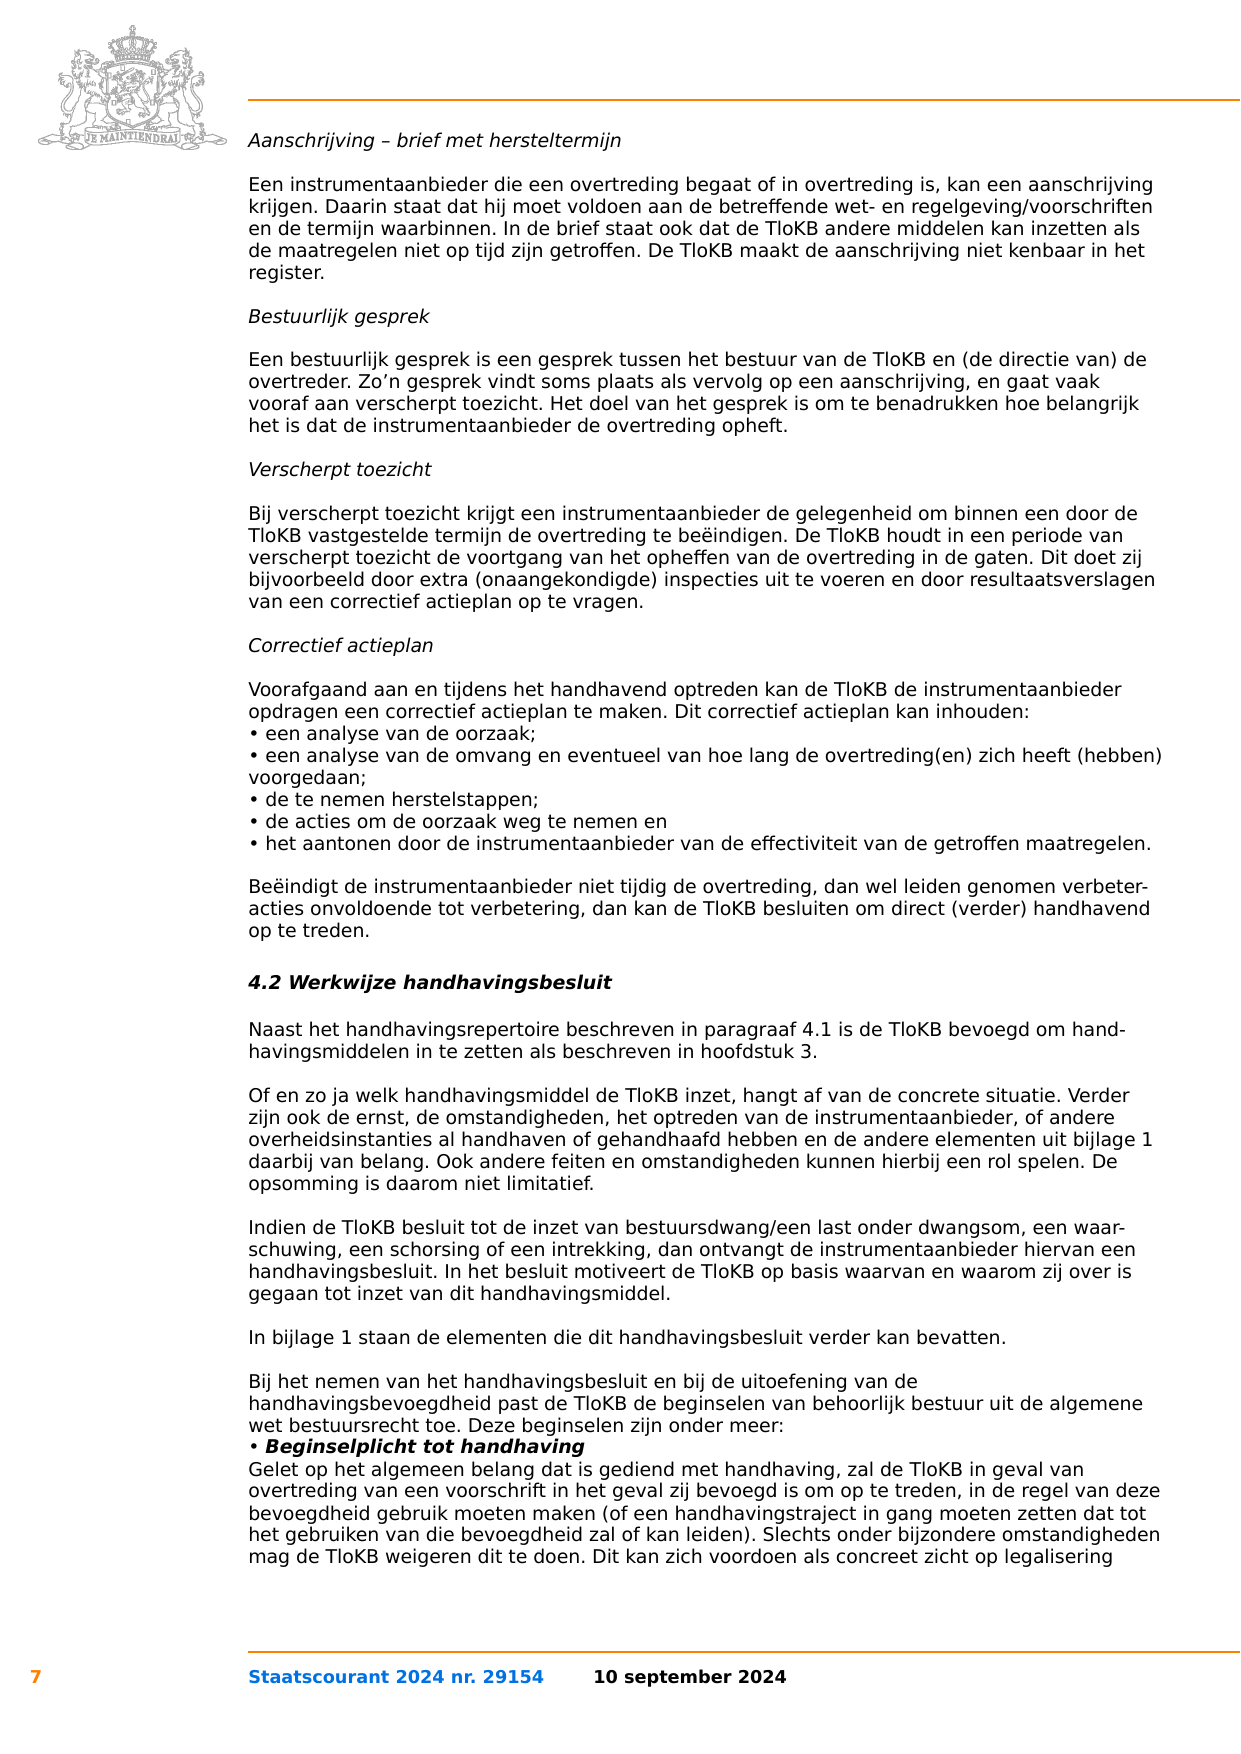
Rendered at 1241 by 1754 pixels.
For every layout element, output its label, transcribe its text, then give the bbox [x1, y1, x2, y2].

text Beëindigt de instrumentaanbieder niet tijdig de overtreding, dan wel leiden genomen verbeter- acties onvoldoende tot verbetering, dan kan de TloKB besluiten om direct (verder) handhavend op te treden. [248, 876, 1163, 942]
subtitle 4.2 Werkwijze handhavingsbesluit [248, 972, 1163, 994]
picture [38, 25, 227, 150]
text Of en zo ja welk handhavingsmiddel de TloKB inzet, hangt af van de concrete situatie. Verder zijn ook de ernst, de omstandigheden, het optreden van de instrumentaanbieder, of andere overheidsinstanties al handhaven of gehandhaafd hebben en de andere elementen uit bijlage 1 daarbij van belang. Ook andere feiten en omstandigheden kunnen hierbij een rol spelen. De opsomming is daarom niet limitatief. [248, 1085, 1163, 1195]
text Indien de TloKB besluit tot de inzet van bestuursdwang/een last onder dwangsom, een waar- schuwing, een schorsing of een intrekking, dan ontvangt de instrumentaanbieder hiervan een handhavingsbesluit. In het besluit motiveert de TloKB op basis waarvan en waarom zij over is gegaan tot inzet van dit handhavingsmiddel. [248, 1217, 1163, 1305]
text Een instrumentaanbieder die een overtreding begaat of in overtreding is, kan een aanschrijving krijgen. Daarin staat dat hij moet voldoen aan de betreffende wet- en regelgeving/voorschriften en de termijn waarbinnen. In de brief staat ook dat de TloKB andere middelen kan inzetten als de maatregelen niet op tijd zijn getroffen. De TloKB maakt de aanschrijving niet kenbaar in het register. [248, 174, 1163, 284]
subtitle Correctief actieplan [248, 635, 1163, 657]
subtitle Bestuurlijk gesprek [248, 306, 1163, 327]
text Bij het nemen van het handhavingsbesluit en bij de uitoefening van de handhavingsbevoegdheid past de TloKB de beginselen van behoorlijk bestuur uit de algemene wet bestuursrecht toe. Deze beginselen zijn onder meer: [248, 1371, 1163, 1436]
text • het aantonen door de instrumentaanbieder van de effectiviteit van de getroffen maatregelen. [248, 832, 1163, 854]
text Gelet op het algemeen belang dat is gediend met handhaving, zal de TloKB in geval van overtreding van een voorschrift in het geval zij bevoegd is om op te treden, in de regel van deze bevoegdheid gebruik moeten maken (of een handhavingstraject in gang moeten zetten dat tot het gebruiken van die bevoegdheid zal of kan leiden). Slechts onder bijzondere omstandigheden mag de TloKB weigeren dit te doen. Dit kan zich voordoen als concreet zicht op legalisering [248, 1458, 1163, 1568]
text In bijlage 1 staan de elementen die dit handhavingsbesluit verder kan bevatten. [248, 1327, 1163, 1349]
text • een analyse van de oorzaak; [248, 723, 1163, 744]
text • de acties om de oorzaak weg te nemen en [248, 811, 1163, 832]
text Voorafgaand aan en tijdens het handhavend optreden kan de TloKB de instrumentaanbieder opdragen een correctief actieplan te maken. Dit correctief actieplan kan inhouden: [248, 679, 1163, 723]
text Naast het handhavingsrepertoire beschreven in paragraaf 4.1 is de TloKB bevoegd om hand- havingsmiddelen in te zetten als beschreven in hoofdstuk 3. [248, 1019, 1163, 1063]
subtitle Verscherpt toezicht [248, 459, 1163, 481]
text • Beginselplicht tot handhaving [248, 1436, 1163, 1458]
text • een analyse van de omvang en eventueel van hoe lang de overtreding(en) zich heeft (hebben) voorgedaan; [248, 744, 1163, 788]
text • de te nemen herstelstappen; [248, 788, 1163, 811]
text Bij verscherpt toezicht krijgt een instrumentaanbieder de gelegenheid om binnen een door de TloKB vastgestelde termijn de overtreding te beëindigen. De TloKB houdt in een periode van verscherpt toezicht de voortgang van het opheffen van de overtreding in de gaten. Dit doet zij bijvoorbeeld door extra (onaangekondigde) inspecties uit te voeren en door resultaatsverslagen van een correctief actieplan op te vragen. [248, 503, 1163, 613]
subtitle Aanschrijving – brief met hersteltermijn [248, 130, 1163, 152]
text Een bestuurlijk gesprek is een gesprek tussen het bestuur van de TloKB en (de directie van) de overtreder. Zo’n gesprek vindt soms plaats als vervolg op een aanschrijving, en gaat vaak vooraf aan verscherpt toezicht. Het doel van het gesprek is om te benadrukken hoe belangrijk het is dat de instrumentaanbieder de overtreding opheft. [248, 349, 1163, 437]
